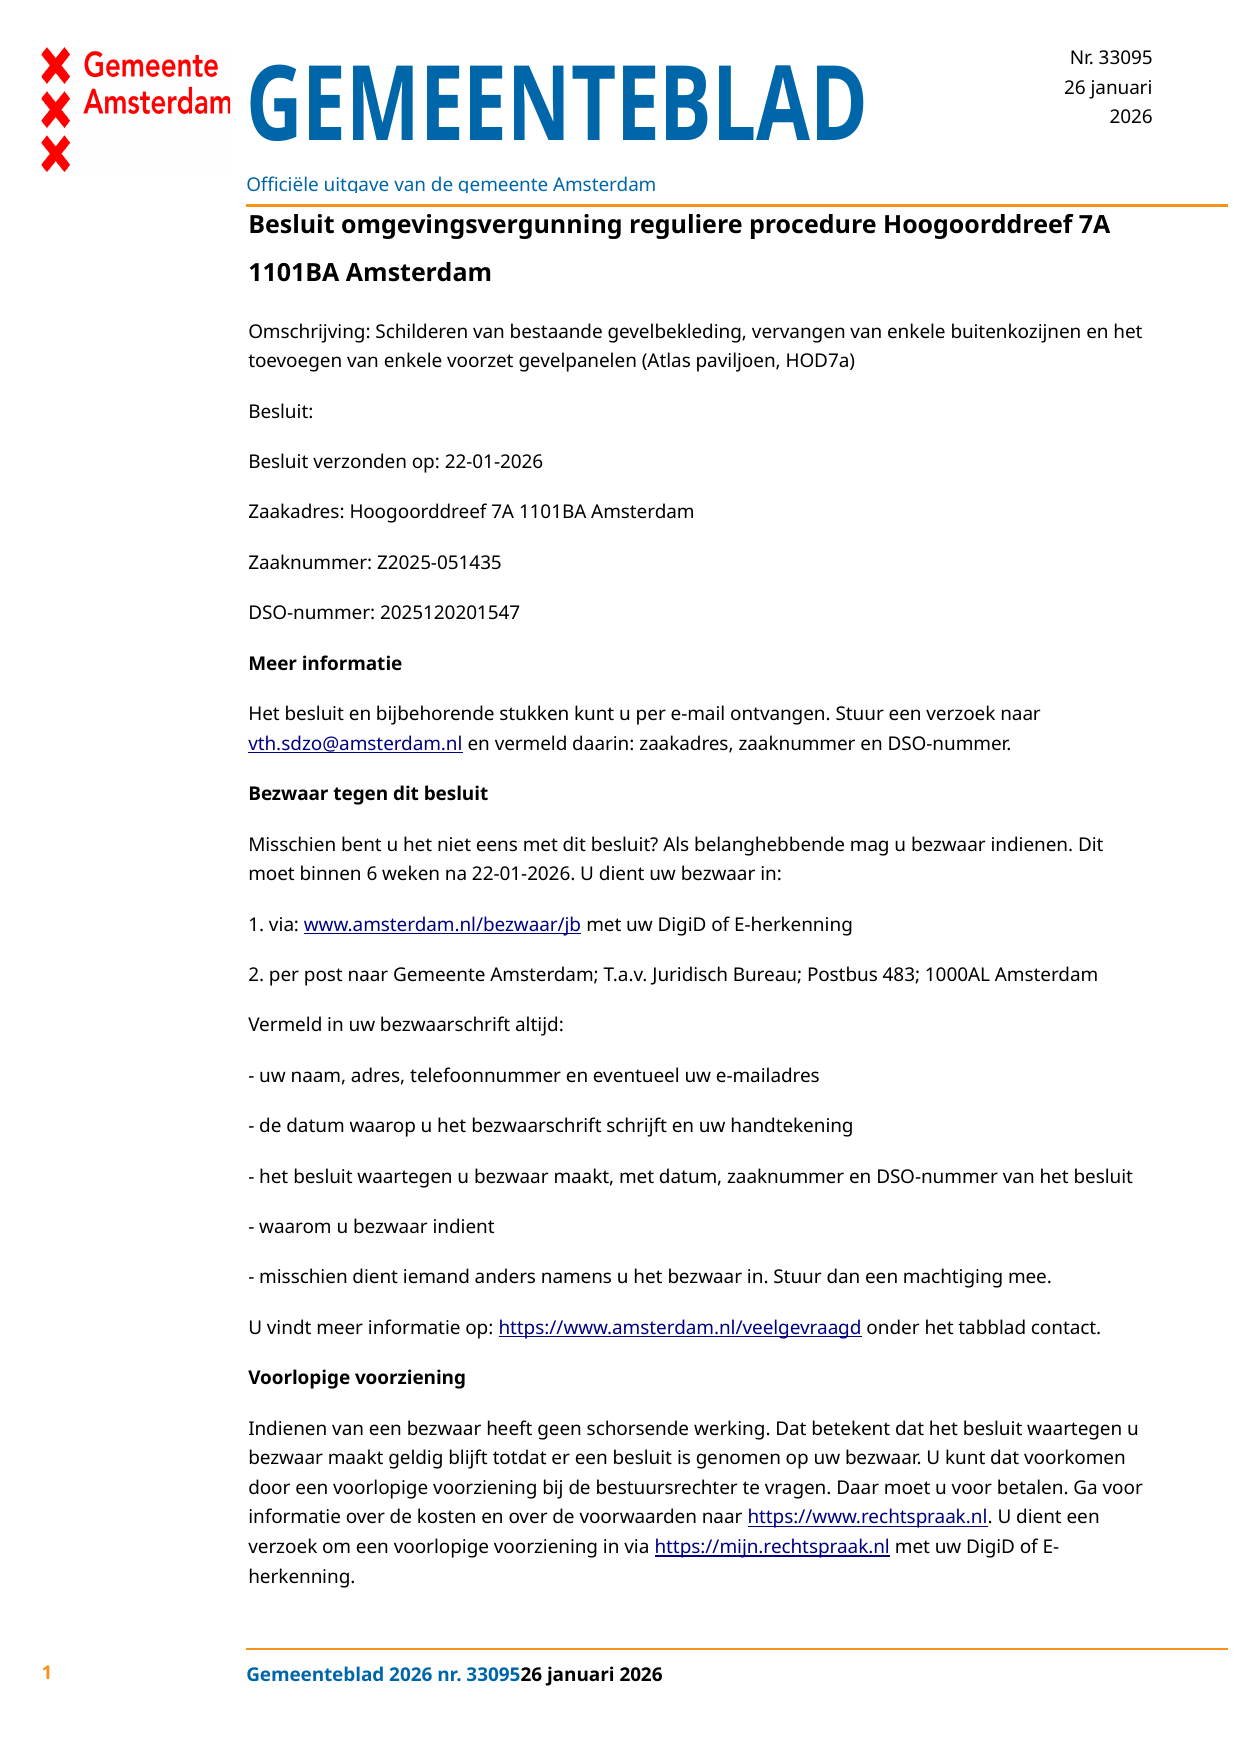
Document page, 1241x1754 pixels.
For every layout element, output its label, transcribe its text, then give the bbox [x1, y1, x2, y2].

text Indienen van een bezwaar heeft geen schorsende werking. Dat betekent dat het besluit waartegen u bezwaar maakt geldig blijft totdat er een besluit is genomen op uw bezwaar. U kunt dat voorkomen door een voorlopige voorziening bij de bestuursrechter te vragen. Daar moet u voor betalen. Ga voor informatie over de kosten en over de voorwaarden naar https://www.rechtspraak.nl. U dient een verzoek om een voorlopige voorziening in via https://mijn.rechtspraak.nl met uw DigiD of E-herkenning. [248, 1415, 1152, 1589]
text Omschrijving: Schilderen van bestaande gevelbekleding, vervangen van enkele buitenkozijnen en het toevoegen van enkele voorzet gevelpanelen (Atlas paviljoen, HOD7a) [248, 318, 1152, 373]
text - het besluit waartegen u bezwaar maakt, met datum, zaaknummer en DSO-nummer van het besluit [248, 1163, 1152, 1189]
text Besluit verzonden op: 22-01-2026 [248, 448, 1152, 474]
text Het besluit en bijbehorende stukken kunt u per e-mail ontvangen. Stuur een verzoek naar vth.sdzo@amsterdam.nl en vermeld daarin: zaakadres, zaaknummer en DSO-nummer. [248, 700, 1152, 756]
text - waarom u bezwaar indient [248, 1213, 1152, 1239]
text Meer informatie [248, 650, 1152, 676]
text - de datum waarop u het bezwaarschrift schrijft en uw handtekening [248, 1112, 1152, 1138]
text 1. via: www.amsterdam.nl/bezwaar/jb met uw DigiD of E-herkenning [248, 911, 1152, 937]
text Zaakadres: Hoogoorddreef 7A 1101BA Amsterdam [248, 499, 1152, 524]
text Besluit omgevingsvergunning reguliere procedure Hoogoorddreef 7A 1101BA Amsterdam [248, 207, 1152, 288]
text U vindt meer informatie op: https://www.amsterdam.nl/veelgevraagd onder het tabblad contact. [248, 1314, 1152, 1340]
text Vermeld in uw bezwaarschrift altijd: [248, 1012, 1152, 1037]
text Bezwaar tegen dit besluit [248, 780, 1152, 806]
picture [41, 47, 231, 172]
text Misschien bent u het niet eens met dit besluit? Als belanghebbende mag u bezwaar indienen. Dit moet binnen 6 weken na 22-01-2026. U dient uw bezwaar in: [248, 831, 1152, 886]
text Zaaknummer: Z2025-051435 [248, 549, 1152, 575]
text Besluit: [248, 398, 1152, 424]
text - uw naam, adres, telefoonnummer en eventueel uw e-mailadres [248, 1062, 1152, 1088]
text Voorlopige voorziening [248, 1364, 1152, 1390]
text - misschien dient iemand anders namens u het bezwaar in. Stuur dan een machtiging mee. [248, 1264, 1152, 1289]
text 2. per post naar Gemeente Amsterdam; T.a.v. Juridisch Bureau; Postbus 483; 1000AL Amsterdam [248, 961, 1152, 987]
text DSO-nummer: 2025120201547 [248, 599, 1152, 625]
